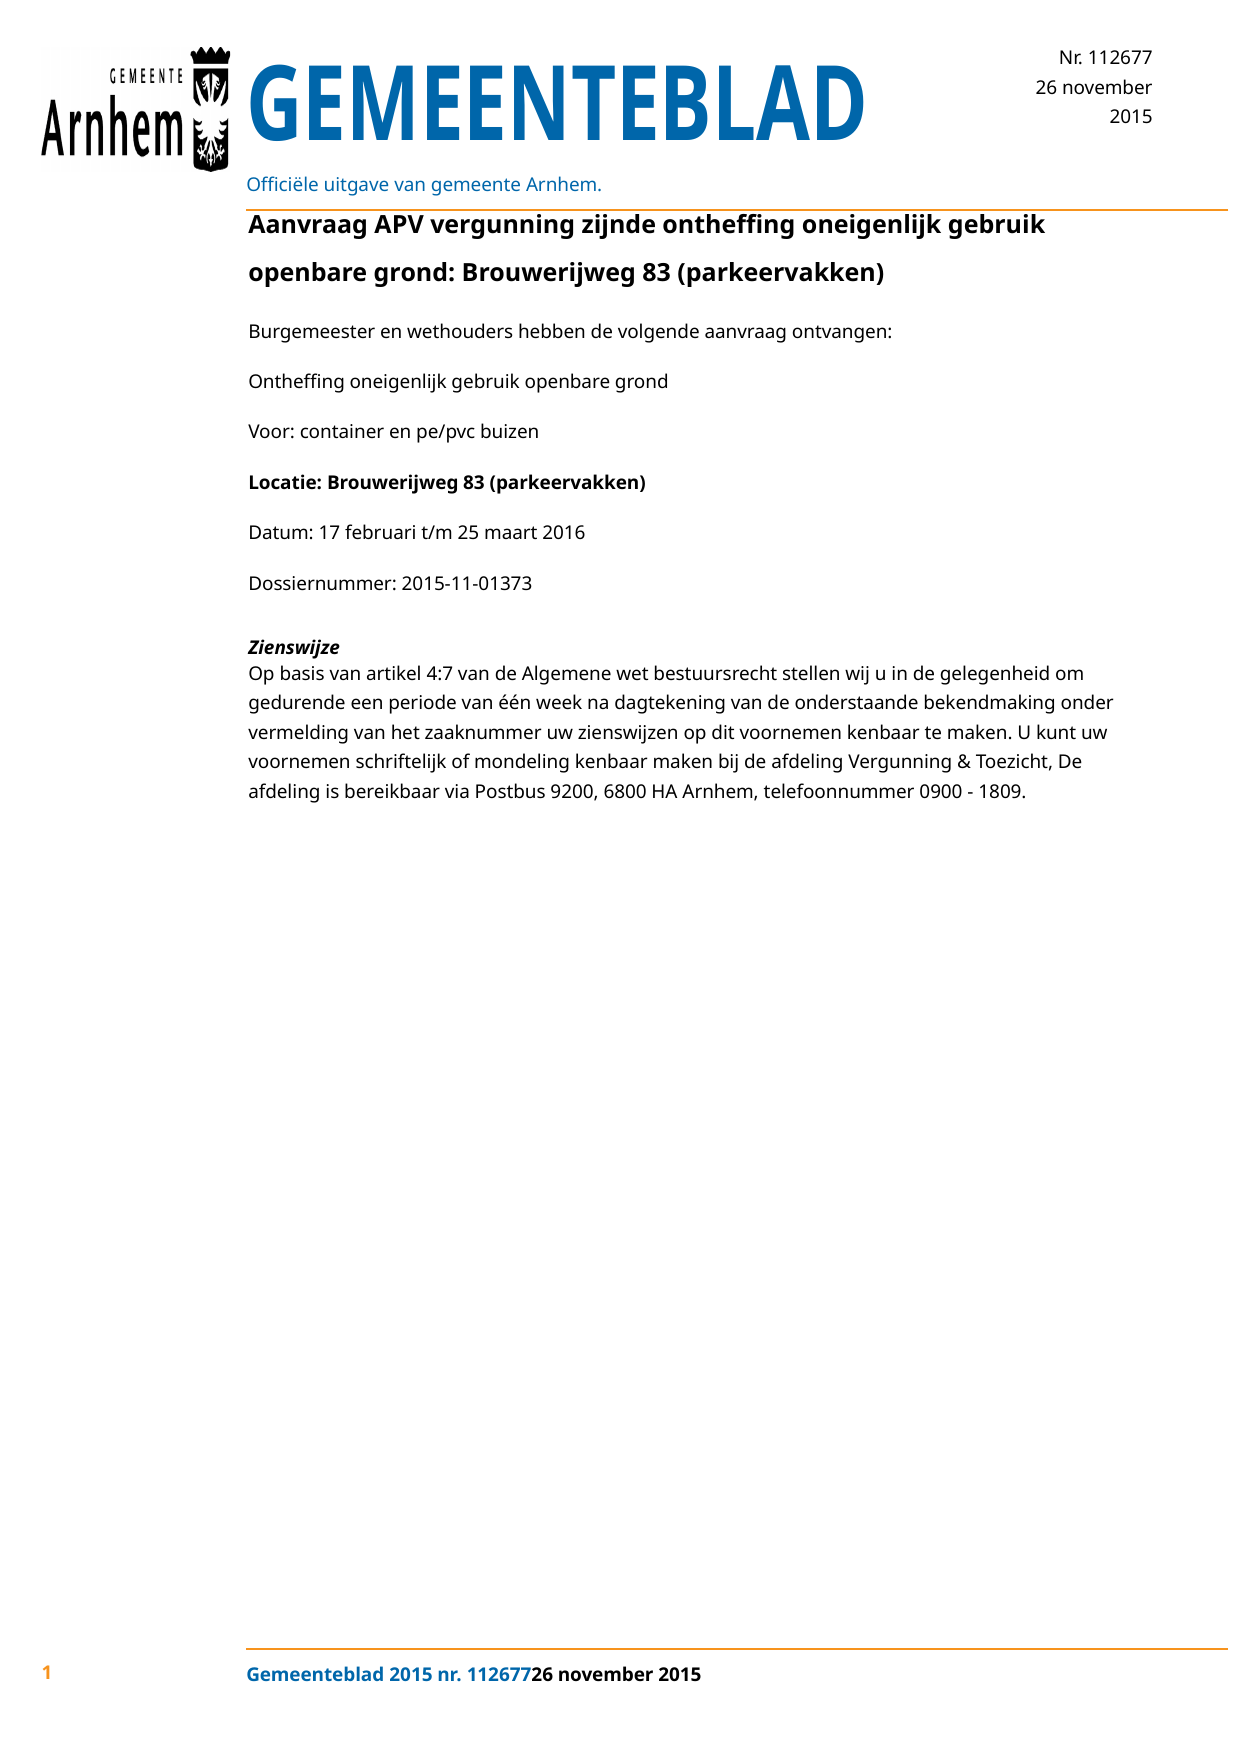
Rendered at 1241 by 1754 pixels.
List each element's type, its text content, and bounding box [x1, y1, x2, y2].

picture [41, 47, 231, 172]
text Voor: container en pe/pvc buizen [248, 419, 1152, 444]
text Aanvraag APV vergunning zijnde ontheffing oneigenlijk gebruik openbare grond: Brouwerijweg 83 (parkeervakken) [248, 211, 1152, 288]
text Dossiernummer: 2015-11-01373 [248, 570, 1152, 596]
text Op basis van artikel 4:7 van de Algemene wet bestuursrecht stellen wij u in de gelegenheid om gedurende een periode van één week na dagtekening van de onderstaande bekendmaking onder vermelding van het zaaknummer uw zienswijzen op dit voornemen kenbaar te maken. U kunt uw voornemen schriftelijk of mondeling kenbaar maken bij de afdeling Vergunning & Toezicht, De afdeling is bereikbaar via Postbus 9200, 6800 HA Arnhem, telefoonnummer 0900 - 1809. [248, 660, 1152, 804]
text Burgemeester en wethouders hebben de volgende aanvraag ontvangen: [248, 318, 1152, 344]
text Datum: 17 februari t/m 25 maart 2016 [248, 519, 1152, 545]
text Zienswijze [248, 634, 1152, 660]
text Ontheffing oneigenlijk gebruik openbare grond [248, 368, 1152, 394]
text Locatie: Brouwerijweg 83 (parkeervakken) [248, 469, 1152, 495]
